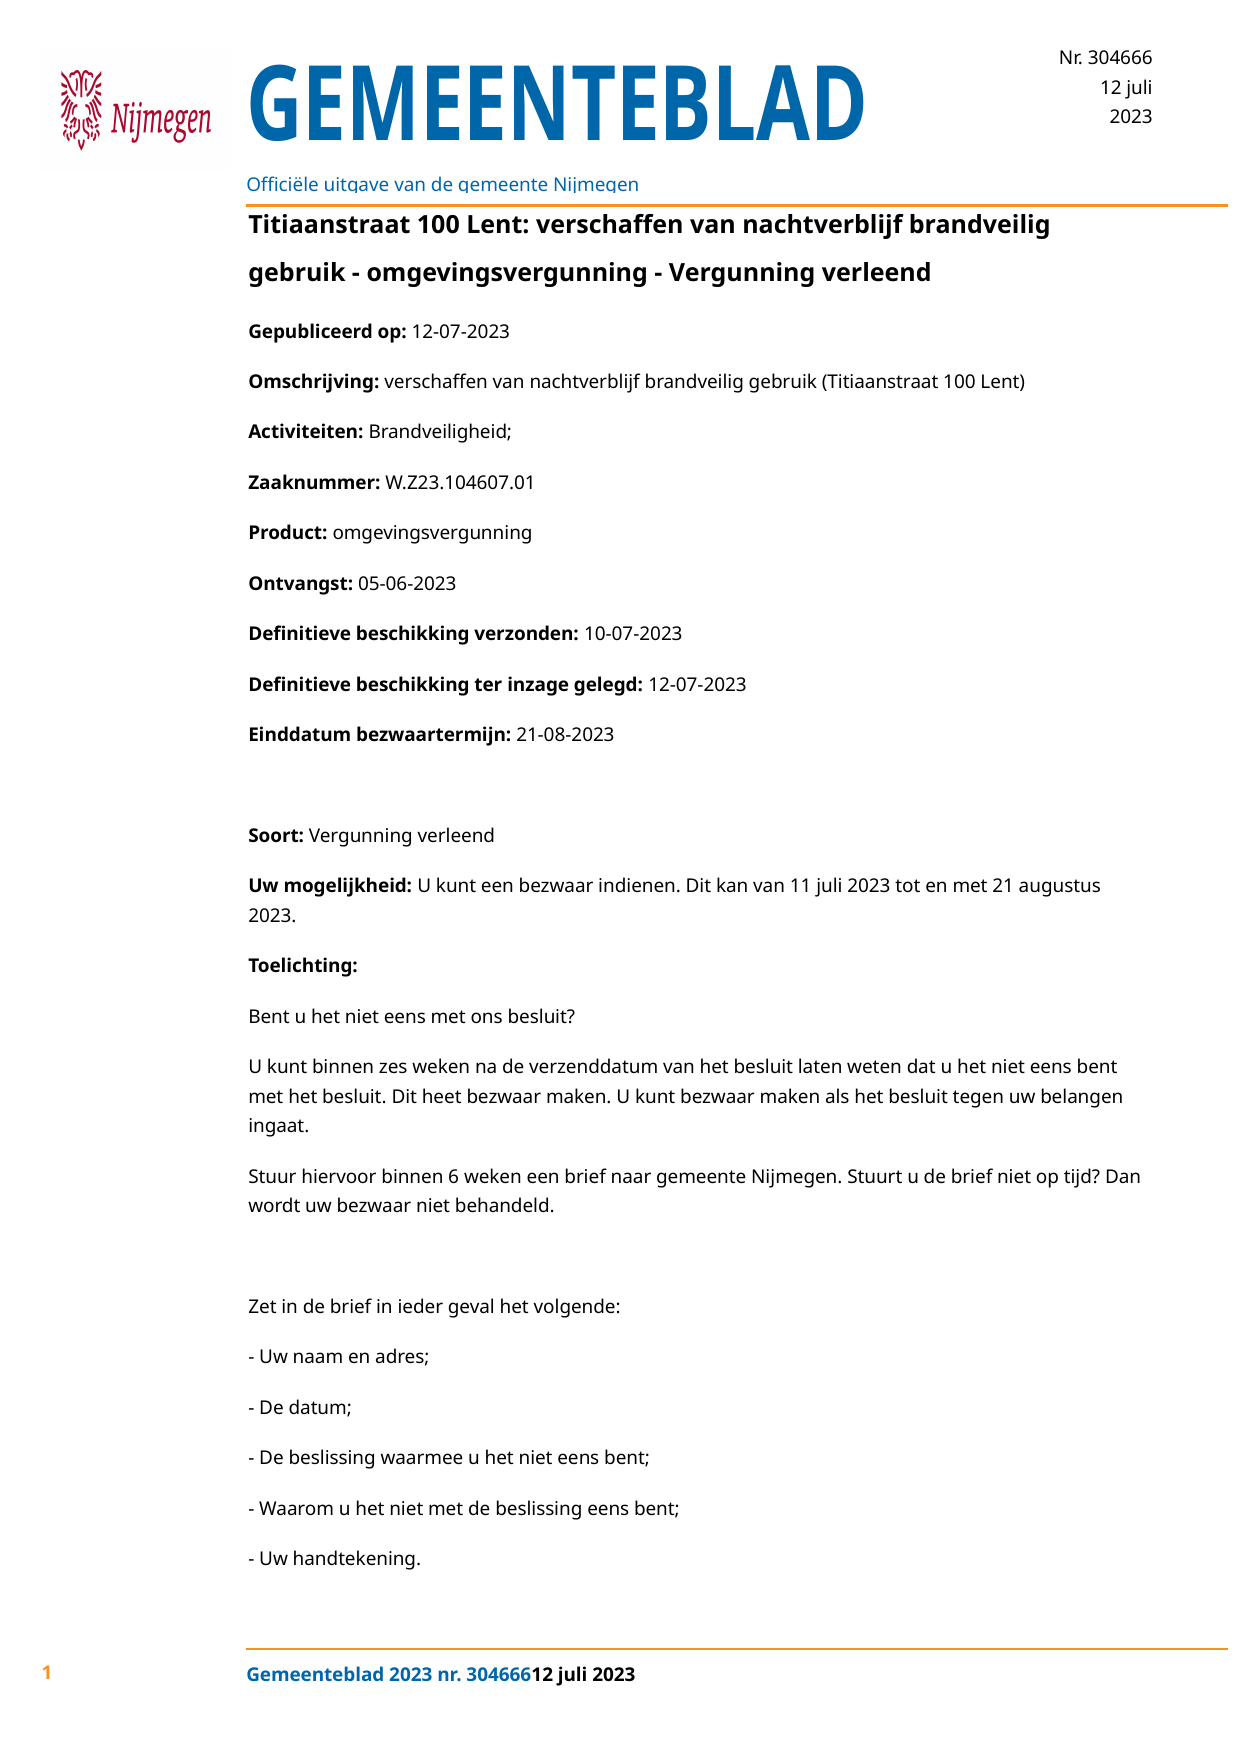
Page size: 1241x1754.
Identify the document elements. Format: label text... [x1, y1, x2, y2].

picture [41, 47, 231, 172]
text Definitieve beschikking verzonden: 10-07-2023 [248, 620, 1152, 646]
text Stuur hiervoor binnen 6 weken een brief naar gemeente Nijmegen. Stuurt u de brief niet op tijd? Dan wordt uw bezwaar niet behandeld. [248, 1163, 1152, 1218]
text Product: omgevingsvergunning [248, 519, 1152, 545]
text Toelichting: [248, 952, 1152, 978]
text - Waarom u het niet met de beslissing eens bent; [248, 1495, 1152, 1521]
text Einddatum bezwaartermijn: 21-08-2023 [248, 721, 1152, 747]
text - Uw naam en adres; [248, 1344, 1152, 1369]
text Bent u het niet eens met ons besluit? [248, 1003, 1152, 1029]
text Omschrijving: verschaffen van nachtverblijf brandveilig gebruik (Titiaanstraat 100 Lent) [248, 368, 1152, 394]
text Uw mogelijkheid: U kunt een bezwaar indienen. Dit kan van 11 juli 2023 tot en met 21 augustus 2023. [248, 872, 1152, 928]
text Ontvangst: 05-06-2023 [248, 570, 1152, 596]
text Gepubliceerd op: 12-07-2023 [248, 318, 1152, 344]
text - De datum; [248, 1394, 1152, 1420]
text - De beslissing waarmee u het niet eens bent; [248, 1444, 1152, 1470]
text Definitieve beschikking ter inzage gelegd: 12-07-2023 [248, 671, 1152, 697]
text Soort: Vergunning verleend [248, 822, 1152, 848]
text Titiaanstraat 100 Lent: verschaffen van nachtverblijf brandveilig gebruik - omgevingsvergunning - Vergunning verleend [248, 207, 1152, 288]
text Zet in de brief in ieder geval het volgende: [248, 1293, 1152, 1319]
text Zaaknummer: W.Z23.104607.01 [248, 469, 1152, 495]
text U kunt binnen zes weken na de verzenddatum van het besluit laten weten dat u het niet eens bent met het besluit. Dit heet bezwaar maken. U kunt bezwaar maken als het besluit tegen uw belangen ingaat. [248, 1053, 1152, 1138]
text Activiteiten: Brandveiligheid; [248, 419, 1152, 444]
text - Uw handtekening. [248, 1545, 1152, 1571]
